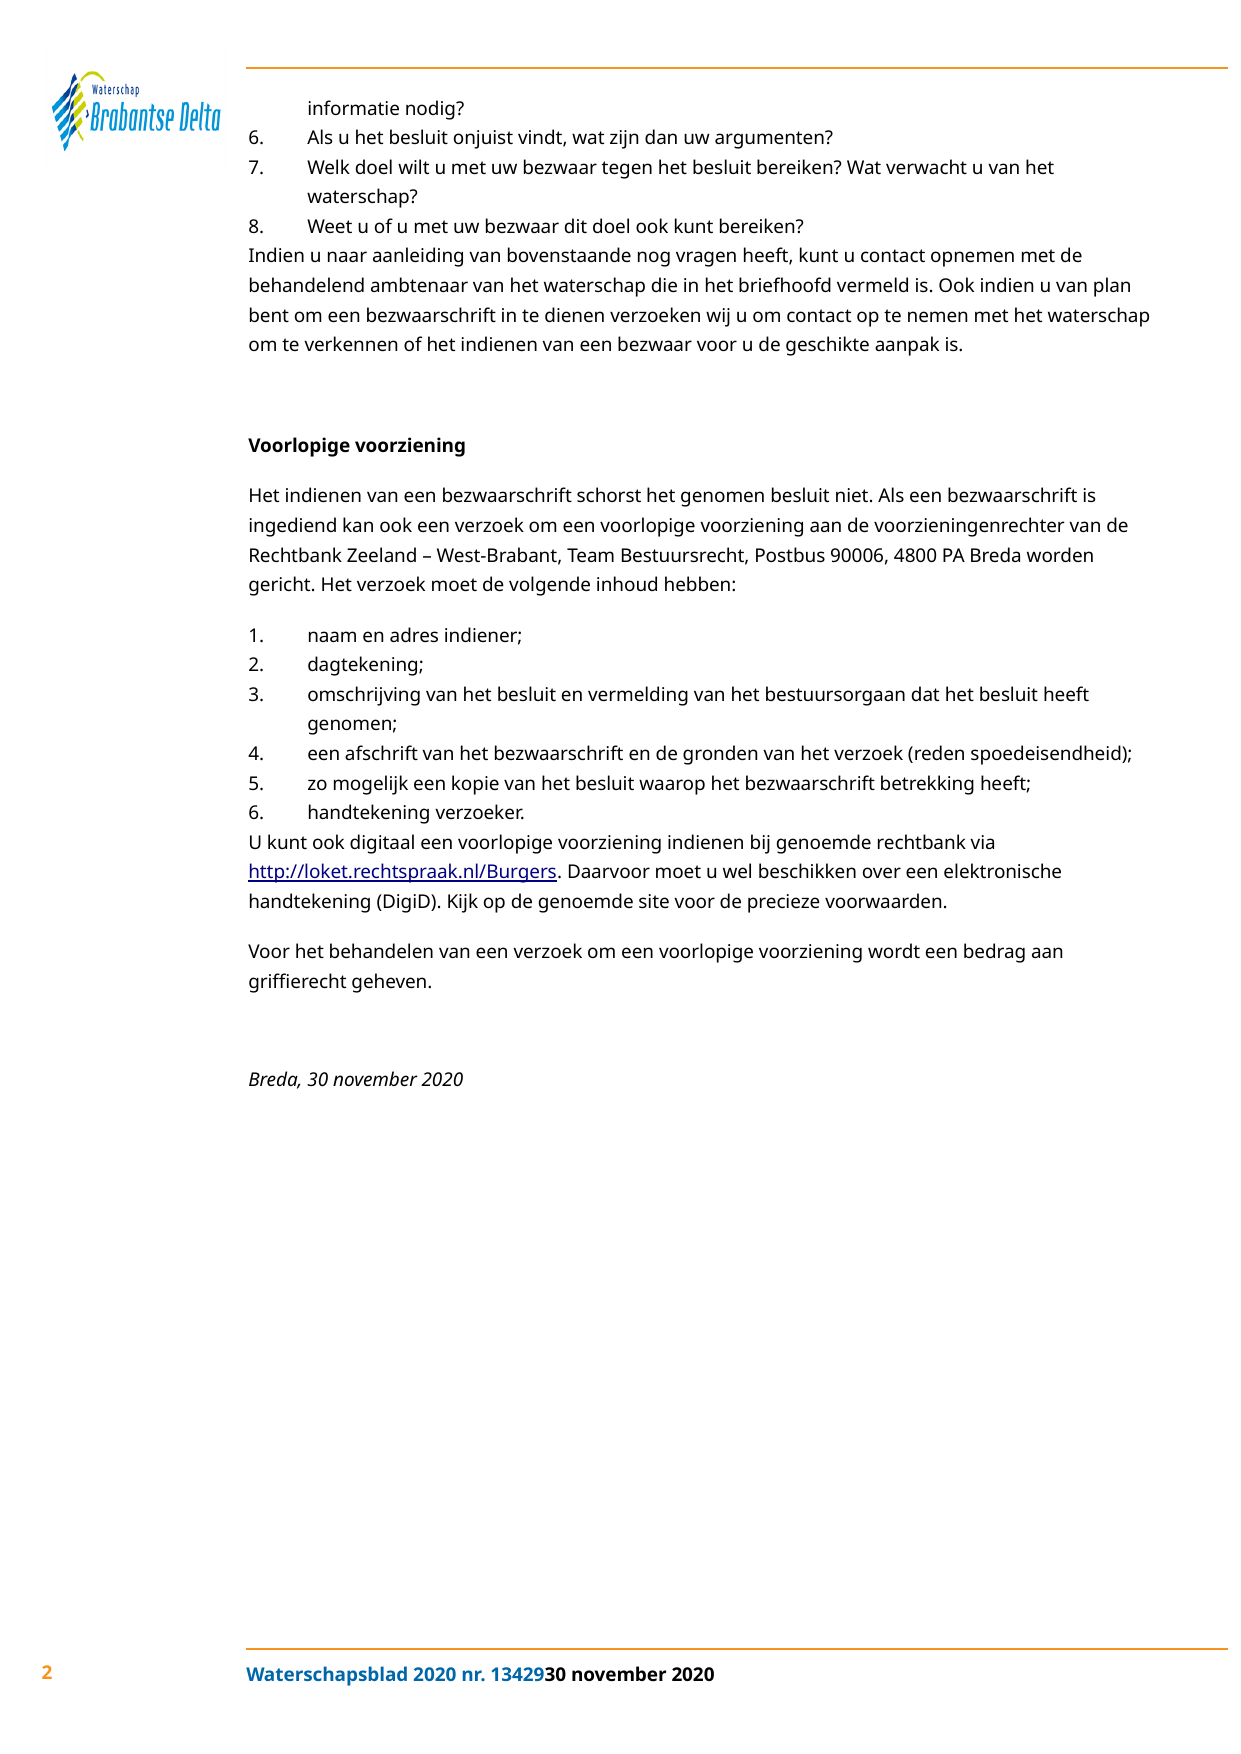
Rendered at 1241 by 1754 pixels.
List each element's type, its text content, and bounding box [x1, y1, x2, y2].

list een afschrift van het bezwaarschrift en de gronden van het verzoek (reden spoedeisendheid); [248, 740, 1152, 766]
text Indien u naar aanleiding van bovenstaande nog vragen heeft, kunt u contact opnemen met de behandelend ambtenaar van het waterschap die in het briefhoofd vermeld is. Ook indien u van plan bent om een bezwaarschrift in te dienen verzoeken wij u om contact op te nemen met het waterschap om te verkennen of het indienen van een bezwaar voor u de geschikte aanpak is. [248, 243, 1152, 357]
list Weet u of u met uw bezwaar dit doel ook kunt bereiken? [248, 213, 1152, 239]
list Als u het besluit onjuist vindt, wat zijn dan uw argumenten? [248, 124, 1152, 150]
text Breda, 30 november 2020 [248, 1066, 1152, 1092]
list dagtekening; [248, 651, 1152, 677]
text Voorlopige voorziening [248, 432, 1152, 458]
list omschrijving van het besluit en vermelding van het bestuursorgaan dat het besluit heeft genomen; [248, 681, 1152, 736]
picture [41, 47, 231, 172]
text U kunt ook digitaal een voorlopige voorziening indienen bij genoemde rechtbank via http://loket.rechtspraak.nl/Burgers. Daarvoor moet u wel beschikken over een elektronische handtekening (DigiD). Kijk op de genoemde site voor de precieze voorwaarden. [248, 829, 1152, 914]
text Het indienen van een bezwaarschrift schorst het genomen besluit niet. Als een bezwaarschrift is ingediend kan ook een verzoek om een voorlopige voorziening aan de voorzieningenrechter van de Rechtbank Zeeland – West-Brabant, Team Bestuursrecht, Postbus 90006, 4800 PA Breda worden gericht. Het verzoek moet de volgende inhoud hebben: [248, 483, 1152, 597]
list naam en adres indiener; [248, 622, 1152, 648]
text Voor het behandelen van een verzoek om een voorlopige voorziening wordt een bedrag aan griffierecht geheven. [248, 938, 1152, 994]
list informatie nodig? [248, 95, 1152, 121]
list Welk doel wilt u met uw bezwaar tegen het besluit bereiken? Wat verwacht u van het waterschap? [248, 154, 1152, 209]
list handtekening verzoeker. [248, 799, 1152, 825]
list zo mogelijk een kopie van het besluit waarop het bezwaarschrift betrekking heeft; [248, 770, 1152, 796]
